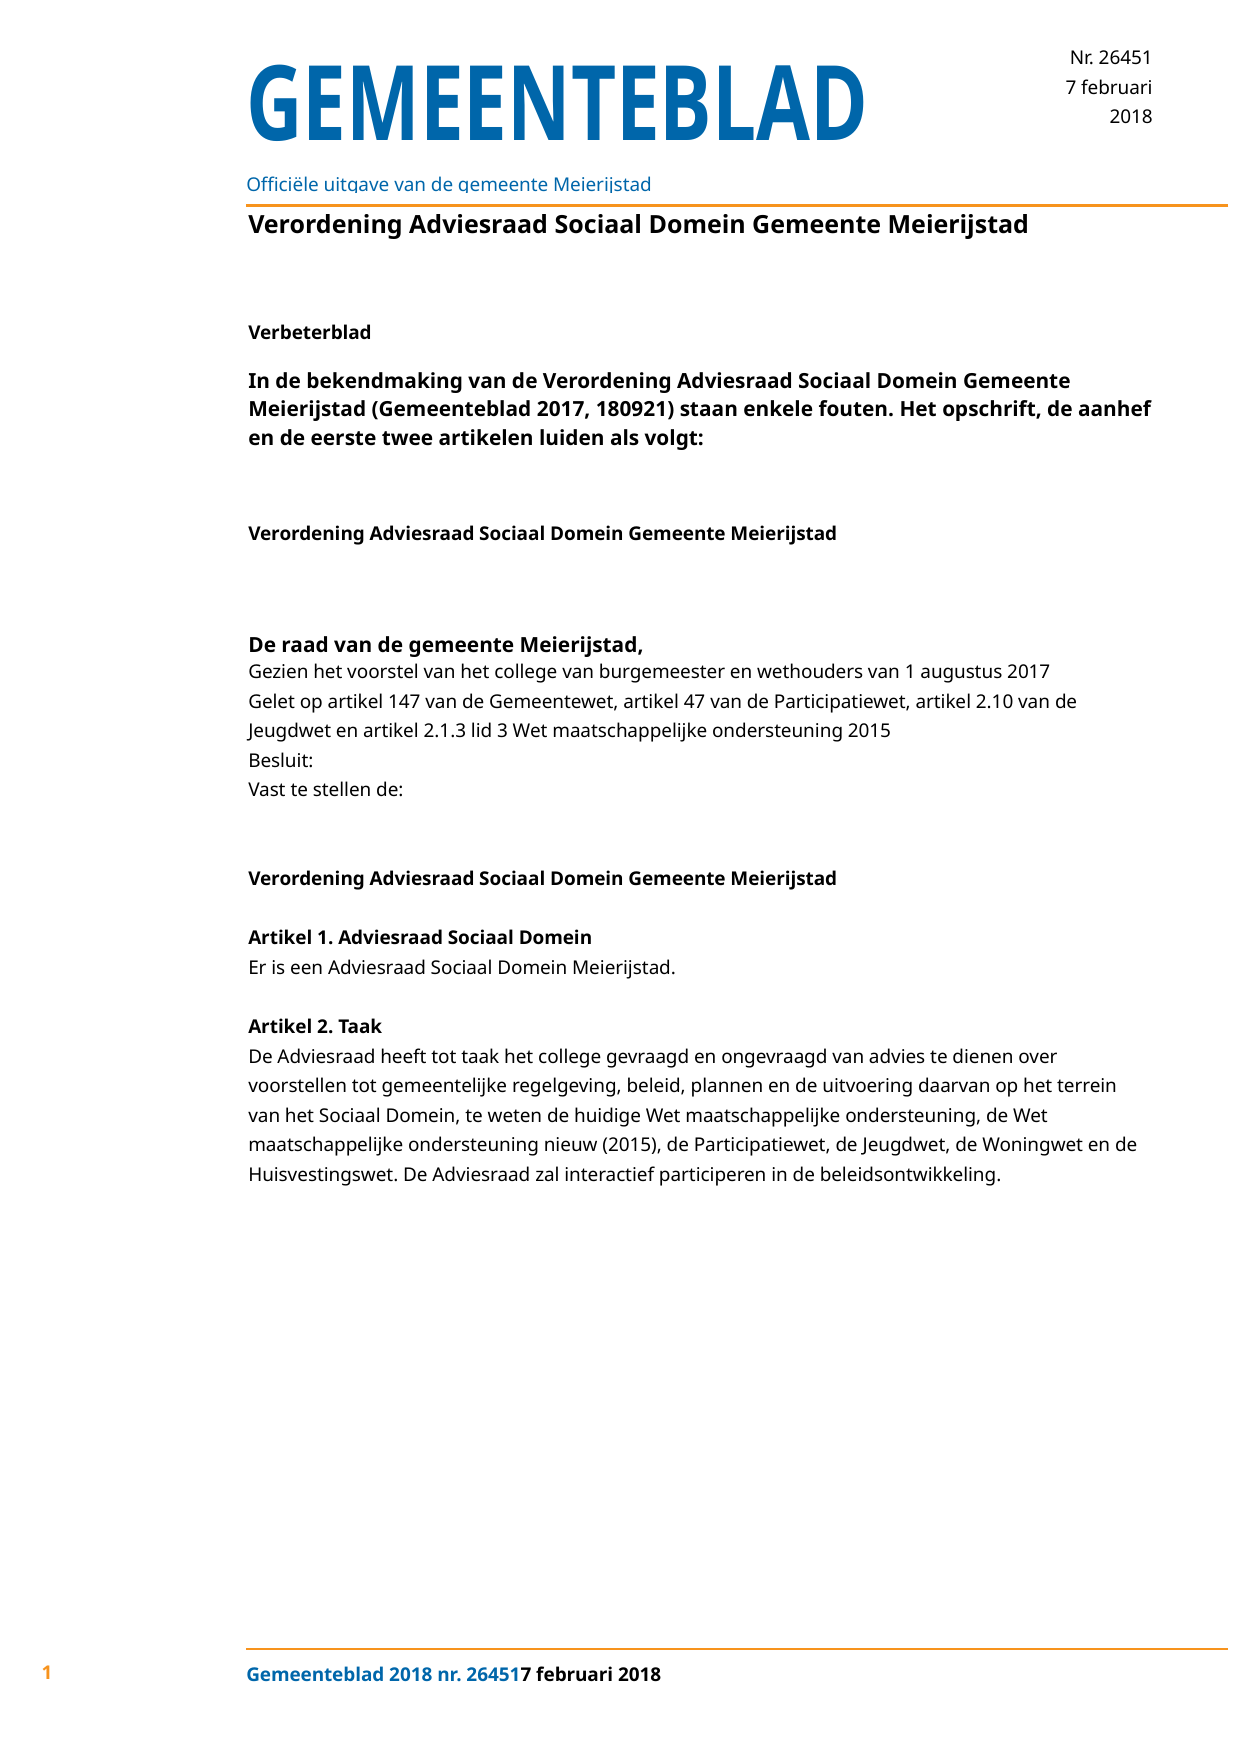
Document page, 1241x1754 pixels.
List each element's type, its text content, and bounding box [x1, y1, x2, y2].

picture [41, 47, 231, 172]
text Er is een Adviesraad Sociaal Domein Meierijstad. [248, 954, 1152, 980]
text Artikel 2. Taak [248, 1013, 1152, 1039]
text Verordening Adviesraad Sociaal Domein Gemeente Meierijstad [248, 207, 1152, 241]
text Besluit: [248, 747, 1152, 773]
text De Adviesraad heeft tot taak het college gevraagd en ongevraagd van advies te dienen over voorstellen tot gemeentelijke regelgeving, beleid, plannen en de uitvoering daarvan op het terrein van het Sociaal Domein, te weten de huidige Wet maatschappelijke ondersteuning, de Wet maatschappelijke ondersteuning nieuw (2015), de Participatiewet, de Jeugdwet, de Woningwet en de Huisvestingswet. De Adviesraad zal interactief participeren in de beleidsontwikkeling. [248, 1043, 1152, 1187]
text Verordening Adviesraad Sociaal Domein Gemeente Meierijstad [248, 865, 1152, 891]
text Artikel 1. Adviesraad Sociaal Domein [248, 924, 1152, 950]
text Vast te stellen de: [248, 777, 1152, 802]
text Verbeterblad [248, 317, 1152, 345]
text In de bekendmaking van de Verordening Adviesraad Sociaal Domein Gemeente Meierijstad (Gemeenteblad 2017, 180921) staan enkele fouten. Het opschrift, de aanhef en de eerste twee artikelen luiden als volgt: [248, 366, 1152, 451]
text Gezien het voorstel van het college van burgemeester en wethouders van 1 augustus 2017 [248, 658, 1152, 684]
text Gelet op artikel 147 van de Gemeentewet, artikel 47 van de Participatiewet, artikel 2.10 van de Jeugdwet en artikel 2.1.3 lid 3 Wet maatschappelijke ondersteuning 2015 [248, 688, 1152, 743]
text De raad van de gemeente Meierijstad, [248, 630, 1152, 658]
text Verordening Adviesraad Sociaal Domein Gemeente Meierijstad [248, 518, 1152, 546]
